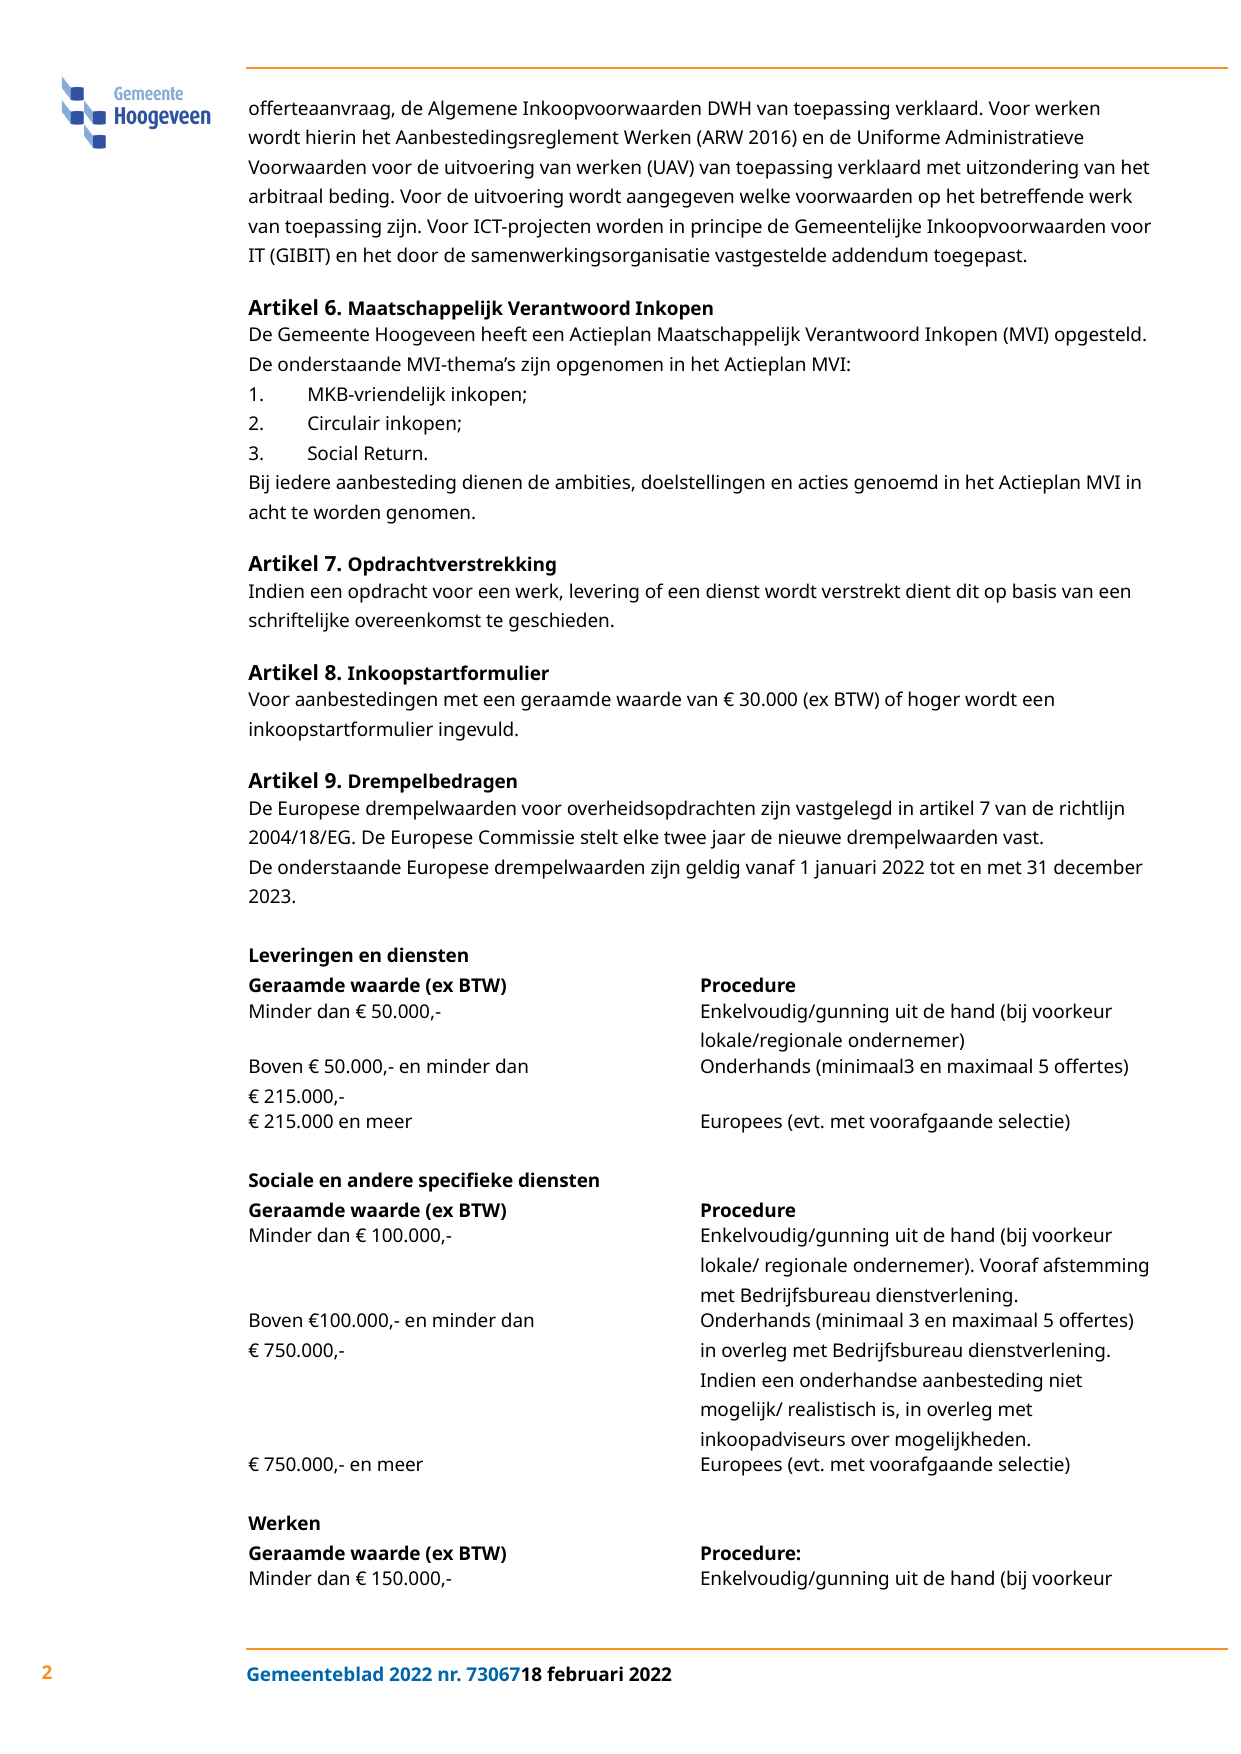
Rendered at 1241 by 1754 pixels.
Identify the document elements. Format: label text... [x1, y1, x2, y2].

table_header Procedure [700, 1197, 1152, 1223]
table_cell Onderhands (minimaal3 en maximaal 5 offertes) [700, 1054, 1152, 1109]
table_cell Europees (evt. met voorafgaande selectie) [700, 1452, 1152, 1477]
table_header Procedure: [700, 1540, 1152, 1566]
text Voorwaarden voor de uitvoering van werken (UAV) van toepassing verklaard met uitzondering van het arbitraal beding. Voor de uitvoering wordt aangegeven welke voorwaarden op het betreffende werk van toepassing zijn. Voor ICT-projecten worden in principe de Gemeentelijke Inkoopvoorwaarden voor IT (GIBIT) en het door de samenwerkingsorganisatie vastgestelde addendum toegepast. [248, 154, 1152, 268]
text Bij iedere aanbesteding dienen de ambities, doelstellingen en acties genoemd in het Actieplan MVI in acht te worden genomen. [248, 469, 1152, 525]
table_cell Minder dan € 150.000,- [248, 1566, 700, 1591]
text Artikel 9. Drempelbedragen [248, 766, 1152, 795]
text Artikel 7. Opdrachtverstrekking [248, 549, 1152, 578]
table_cell Minder dan € 50.000,- [248, 998, 700, 1053]
text offerteaanvraag, de Algemene Inkoopvoorwaarden DWH van toepassing verklaard. Voor werken wordt hierin het Aanbestedingsreglement Werken (ARW 2016) en de Uniforme Administratieve [248, 95, 1152, 150]
table_cell Onderhands (minimaal 3 en maximaal 5 offertes) in overleg met Bedrijfsbureau dienstverlening. Indien een onderhandse aanbesteding niet mogelijk/ realistisch is, in overleg met inkoopadviseurs over mogelijkheden. [700, 1308, 1152, 1452]
list MKB-vriendelijk inkopen; [248, 381, 1152, 406]
text Werken [248, 1510, 1152, 1536]
table_header Geraamde waarde (ex BTW) [248, 973, 700, 998]
table_cell € 750.000,- en meer [248, 1452, 700, 1477]
table_cell € 215.000 en meer [248, 1109, 700, 1134]
text Indien een opdracht voor een werk, levering of een dienst wordt verstrekt dient dit op basis van een schriftelijke overeenkomst te geschieden. [248, 578, 1152, 633]
list Social Return. [248, 440, 1152, 466]
table_cell Enkelvoudig/gunning uit de hand (bij voorkeur lokale/ regionale ondernemer). Vooraf afstemming met Bedrijfsbureau dienstverlening. [700, 1223, 1152, 1308]
table_cell Boven € 50.000,- en minder dan € 215.000,- [248, 1054, 700, 1109]
table_cell Europees (evt. met voorafgaande selectie) [700, 1109, 1152, 1134]
table_header Procedure [700, 973, 1152, 998]
text De Europese drempelwaarden voor overheidsopdrachten zijn vastgelegd in artikel 7 van de richtlijn 2004/18/EG. De Europese Commissie stelt elke twee jaar de nieuwe drempelwaarden vast. [248, 795, 1152, 850]
picture [41, 47, 231, 172]
table_cell Enkelvoudig/gunning uit de hand (bij voorkeur [700, 1566, 1152, 1591]
text Leveringen en diensten [248, 943, 1152, 968]
text De Gemeente Hoogeveen heeft een Actieplan Maatschappelijk Verantwoord Inkopen (MVI) opgesteld. De onderstaande MVI-thema’s zijn opgenomen in het Actieplan MVI: [248, 322, 1152, 377]
table_header Geraamde waarde (ex BTW) [248, 1540, 700, 1566]
text Sociale en andere specifieke diensten [248, 1167, 1152, 1193]
text De onderstaande Europese drempelwaarden zijn geldig vanaf 1 januari 2022 tot en met 31 december 2023. [248, 854, 1152, 909]
list Circulair inkopen; [248, 410, 1152, 436]
text Voor aanbestedingen met een geraamde waarde van € 30.000 (ex BTW) of hoger wordt een inkoopstartformulier ingevuld. [248, 686, 1152, 742]
table_cell Boven €100.000,- en minder dan € 750.000,- [248, 1308, 700, 1452]
text Artikel 6. Maatschappelijk Verantwoord Inkopen [248, 293, 1152, 322]
table_cell Minder dan € 100.000,- [248, 1223, 700, 1308]
table_header Geraamde waarde (ex BTW) [248, 1197, 700, 1223]
table_cell Enkelvoudig/gunning uit de hand (bij voorkeur lokale/regionale ondernemer) [700, 998, 1152, 1053]
text Artikel 8. Inkoopstartformulier [248, 658, 1152, 686]
